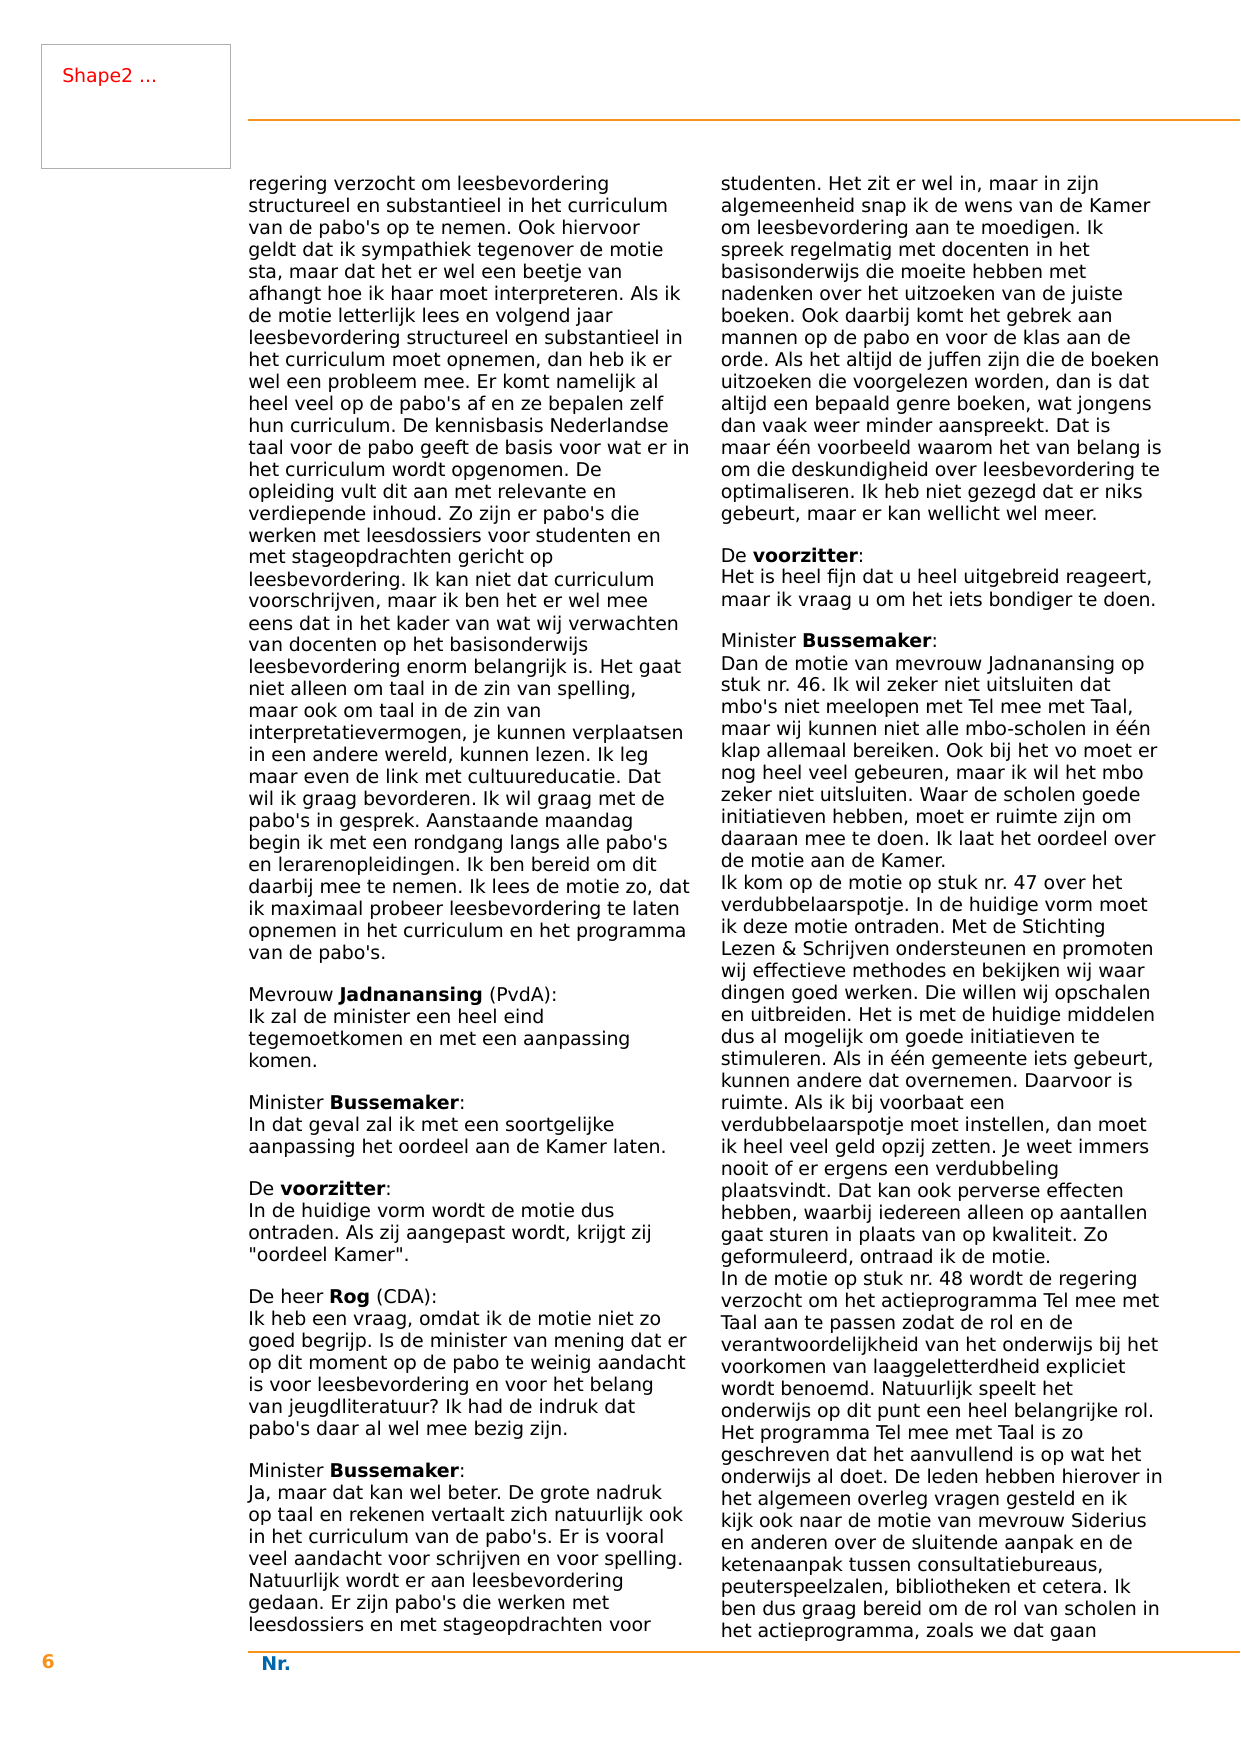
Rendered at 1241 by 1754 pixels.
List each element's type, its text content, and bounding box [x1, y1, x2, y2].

text De heer Rog (CDA): [248, 1286, 691, 1308]
text Ik kom op de motie op stuk nr. 47 over het verdubbelaarspotje. In de huidige vorm moet ik deze motie ontraden. Met de Stichting Lezen & Schrijven ondersteunen en promoten wij effectieve methodes en bekijken wij waar dingen goed werken. Die willen wij opschalen en uitbreiden. Het is met de huidige middelen dus al mogelijk om goede initiatieven te stimuleren. Als in één gemeente iets gebeurt, kunnen andere dat overnemen. Daarvoor is ruimte. Als ik bij voorbaat een verdubbelaarspotje moet instellen, dan moet ik heel veel geld opzij zetten. Je weet immers nooit of er ergens een verdubbeling plaatsvindt. Dat kan ook perverse effecten hebben, waarbij iedereen alleen op aantallen gaat sturen in plaats van op kwaliteit. Zo geformuleerd, ontraad ik de motie. [721, 872, 1163, 1268]
text In de huidige vorm wordt de motie dus ontraden. Als zij aangepast wordt, krijgt zij "oordeel Kamer". [248, 1200, 691, 1266]
text Dan de motie van mevrouw Jadnanansing op stuk nr. 46. Ik wil zeker niet uitsluiten dat mbo's niet meelopen met Tel mee met Taal, maar wij kunnen niet alle mbo-scholen in één klap allemaal bereiken. Ook bij het vo moet er nog heel veel gebeuren, maar ik wil het mbo zeker niet uitsluiten. Waar de scholen goede initiatieven hebben, moet er ruimte zijn om daaraan mee te doen. Ik laat het oordeel over de motie aan de Kamer. [721, 652, 1163, 872]
text In de motie op stuk nr. 48 wordt de regering verzocht om het actieprogramma Tel mee met Taal aan te passen zodat de rol en de verantwoordelijkheid van het onderwijs bij het voorkomen van laaggeletterdheid expliciet wordt benoemd. Natuurlijk speelt het onderwijs op dit punt een heel belangrijke rol. Het programma Tel mee met Taal is zo geschreven dat het aanvullend is op wat het onderwijs al doet. De leden hebben hierover in het algemeen overleg vragen gesteld en ik kijk ook naar de motie van mevrouw Siderius en anderen over de sluitende aanpak en de ketenaanpak tussen consultatiebureaus, peuterspeelzalen, bibliotheken et cetera. Ik ben dus graag bereid om de rol van scholen in het actieprogramma, zoals we dat gaan [721, 1268, 1163, 1641]
text In dat geval zal ik met een soortgelijke aanpassing het oordeel aan de Kamer laten. [248, 1114, 691, 1158]
text De voorzitter: [248, 1178, 691, 1200]
text Ja, maar dat kan wel beter. De grote nadruk op taal en rekenen vertaalt zich natuurlijk ook in het curriculum van de pabo's. Er is vooral veel aandacht voor schrijven en voor spelling. Natuurlijk wordt er aan leesbevordering gedaan. Er zijn pabo's die werken met leesdossiers en met stageopdrachten voor [248, 1482, 691, 1636]
text Minister Bussemaker: [721, 630, 1163, 652]
text Ik heb een vraag, omdat ik de motie niet zo goed begrijp. Is de minister van mening dat er op dit moment op de pabo te weinig aandacht is voor leesbevordering en voor het belang van jeugdliteratuur? Ik had de indruk dat pabo's daar al wel mee bezig zijn. [248, 1308, 691, 1440]
text Minister Bussemaker: [248, 1092, 691, 1114]
text regering verzocht om leesbevordering structureel en substantieel in het curriculum van de pabo's op te nemen. Ook hiervoor geldt dat ik sympathiek tegenover de motie sta, maar dat het er wel een beetje van afhangt hoe ik haar moet interpreteren. Als ik de motie letterlijk lees en volgend jaar leesbevordering structureel en substantieel in het curriculum moet opnemen, dan heb ik er wel een probleem mee. Er komt namelijk al heel veel op de pabo's af en ze bepalen zelf hun curriculum. De kennisbasis Nederlandse taal voor de pabo geeft de basis voor wat er in het curriculum wordt opgenomen. De opleiding vult dit aan met relevante en verdiepende inhoud. Zo zijn er pabo's die werken met leesdossiers voor studenten en met stageopdrachten gericht op leesbevordering. Ik kan niet dat curriculum voorschrijven, maar ik ben het er wel mee eens dat in het kader van wat wij verwachten van docenten op het basisonderwijs leesbevordering enorm belangrijk is. Het gaat niet alleen om taal in de zin van spelling, maar ook om taal in de zin van interpretatievermogen, je kunnen verplaatsen in een andere wereld, kunnen lezen. Ik leg maar even de link met cultuureducatie. Dat wil ik graag bevorderen. Ik wil graag met de pabo's in gesprek. Aanstaande maandag begin ik met een rondgang langs alle pabo's en lerarenopleidingen. Ik ben bereid om dit daarbij mee te nemen. Ik lees de motie zo, dat ik maximaal probeer leesbevordering te laten opnemen in het curriculum en het programma van de pabo's. [248, 173, 691, 964]
text Het is heel fijn dat u heel uitgebreid reageert, maar ik vraag u om het iets bondiger te doen. [721, 566, 1163, 610]
text studenten. Het zit er wel in, maar in zijn algemeenheid snap ik de wens van de Kamer om leesbevordering aan te moedigen. Ik spreek regelmatig met docenten in het basisonderwijs die moeite hebben met nadenken over het uitzoeken van de juiste boeken. Ook daarbij komt het gebrek aan mannen op de pabo en voor de klas aan de orde. Als het altijd de juffen zijn die de boeken uitzoeken die voorgelezen worden, dan is dat altijd een bepaald genre boeken, wat jongens dan vaak weer minder aanspreekt. Dat is maar één voorbeeld waarom het van belang is om die deskundigheid over leesbevordering te optimaliseren. Ik heb niet gezegd dat er niks gebeurt, maar er kan wellicht wel meer. [721, 173, 1163, 524]
text De voorzitter: [721, 544, 1163, 566]
text Mevrouw Jadnanansing (PvdA): [248, 984, 691, 1006]
text Ik zal de minister een heel eind tegemoetkomen en met een aanpassing komen. [248, 1006, 691, 1072]
text Minister Bussemaker: [248, 1460, 691, 1482]
